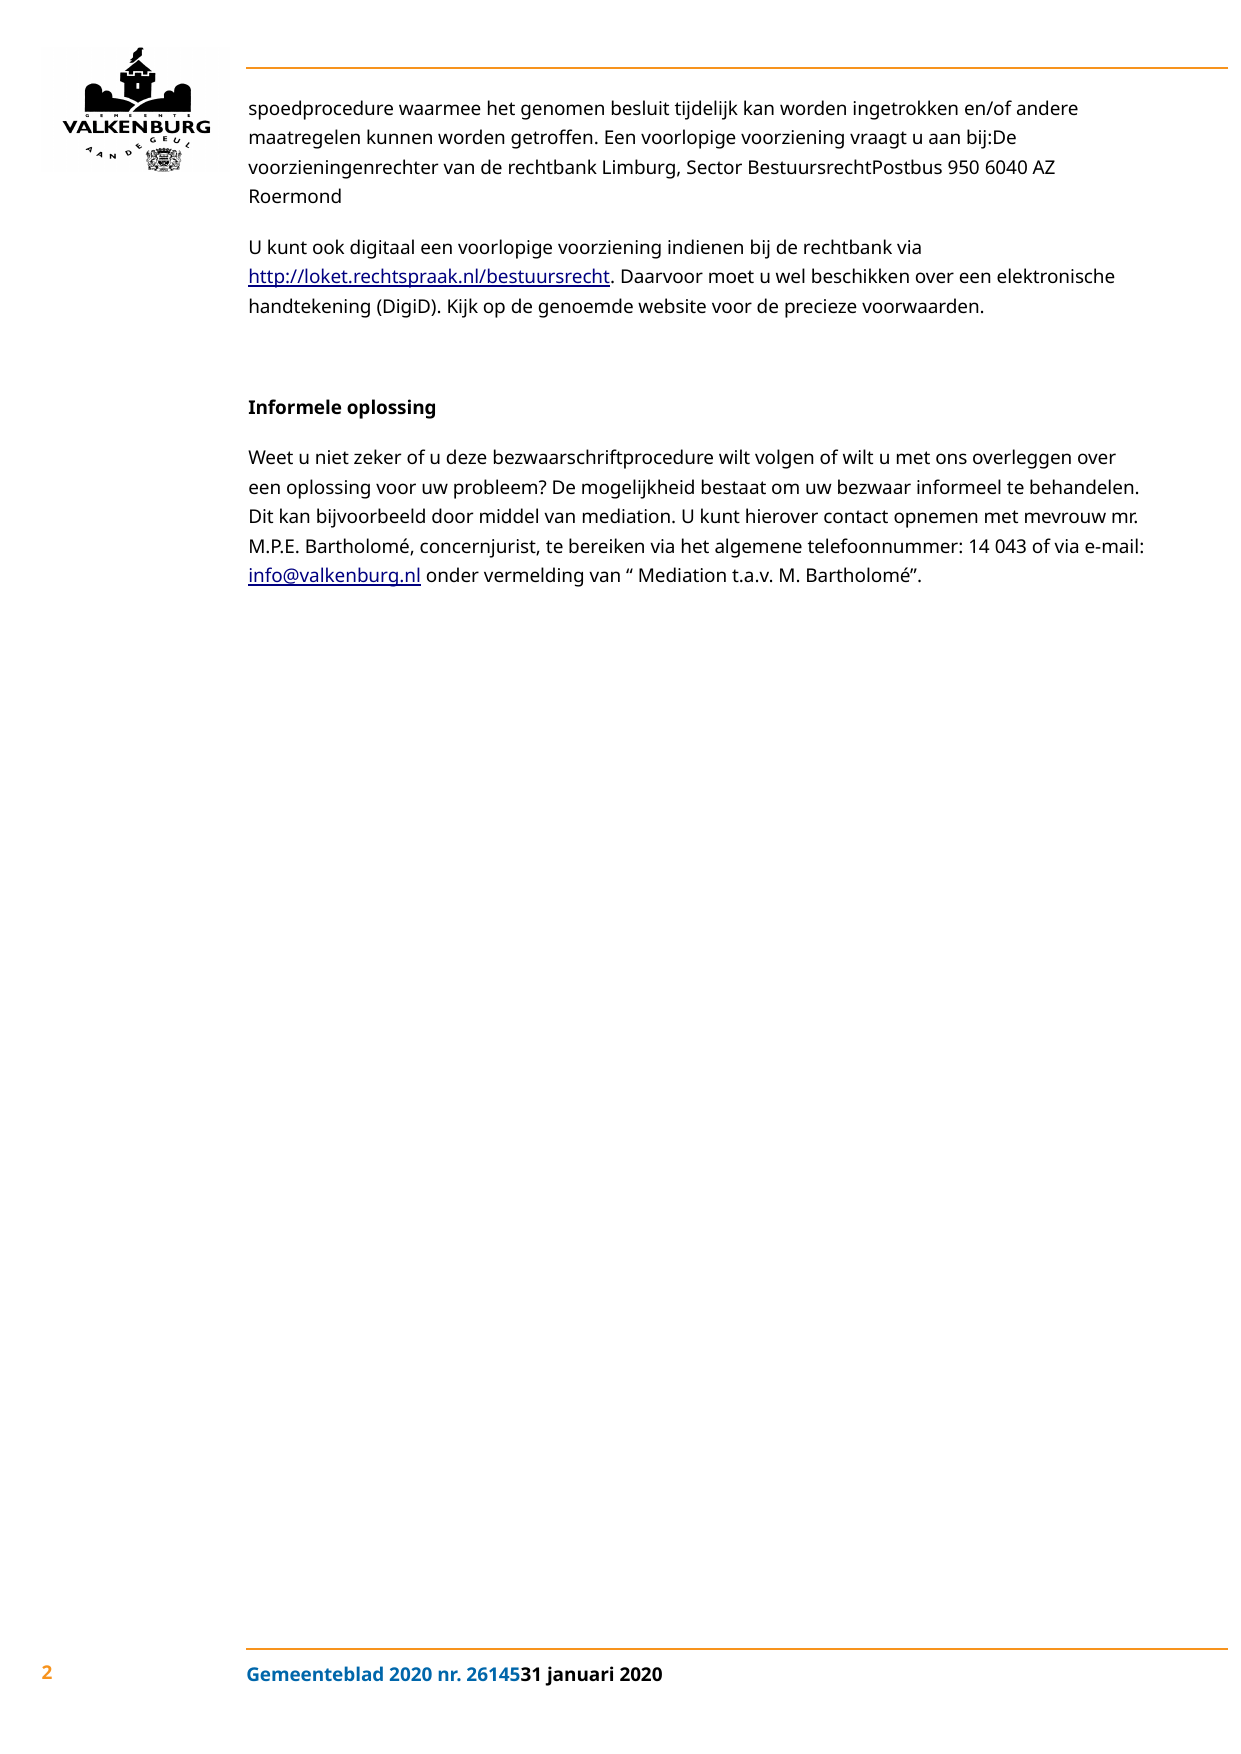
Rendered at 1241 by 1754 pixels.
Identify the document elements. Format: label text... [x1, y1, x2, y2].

text U kunt ook digitaal een voorlopige voorziening indienen bij de rechtbank via http://loket.rechtspraak.nl/bestuursrecht. Daarvoor moet u wel beschikken over een elektronische handtekening (DigiD). Kijk op de genoemde website voor de precieze voorwaarden. [248, 234, 1152, 319]
text spoedprocedure waarmee het genomen besluit tijdelijk kan worden ingetrokken en/of andere maatregelen kunnen worden getroffen. Een voorlopige voorziening vraagt u aan bij:De voorzieningenrechter van de rechtbank Limburg, Sector BestuursrechtPostbus 950 6040 AZ Roermond [248, 95, 1152, 209]
text Weet u niet zeker of u deze bezwaarschriftprocedure wilt volgen of wilt u met ons overleggen over een oplossing voor uw probleem? De mogelijkheid bestaat om uw bezwaar informeel te behandelen. Dit kan bijvoorbeeld door middel van mediation. U kunt hierover contact opnemen met mevrouw mr. M.P.E. Bartholomé, concernjurist, te bereiken via het algemene telefoonnummer: 14 043 of via e-mail: info@valkenburg.nl onder vermelding van “ Mediation t.a.v. M. Bartholomé”. [248, 444, 1152, 588]
text Informele oplossing [248, 394, 1152, 420]
picture [41, 47, 231, 172]
